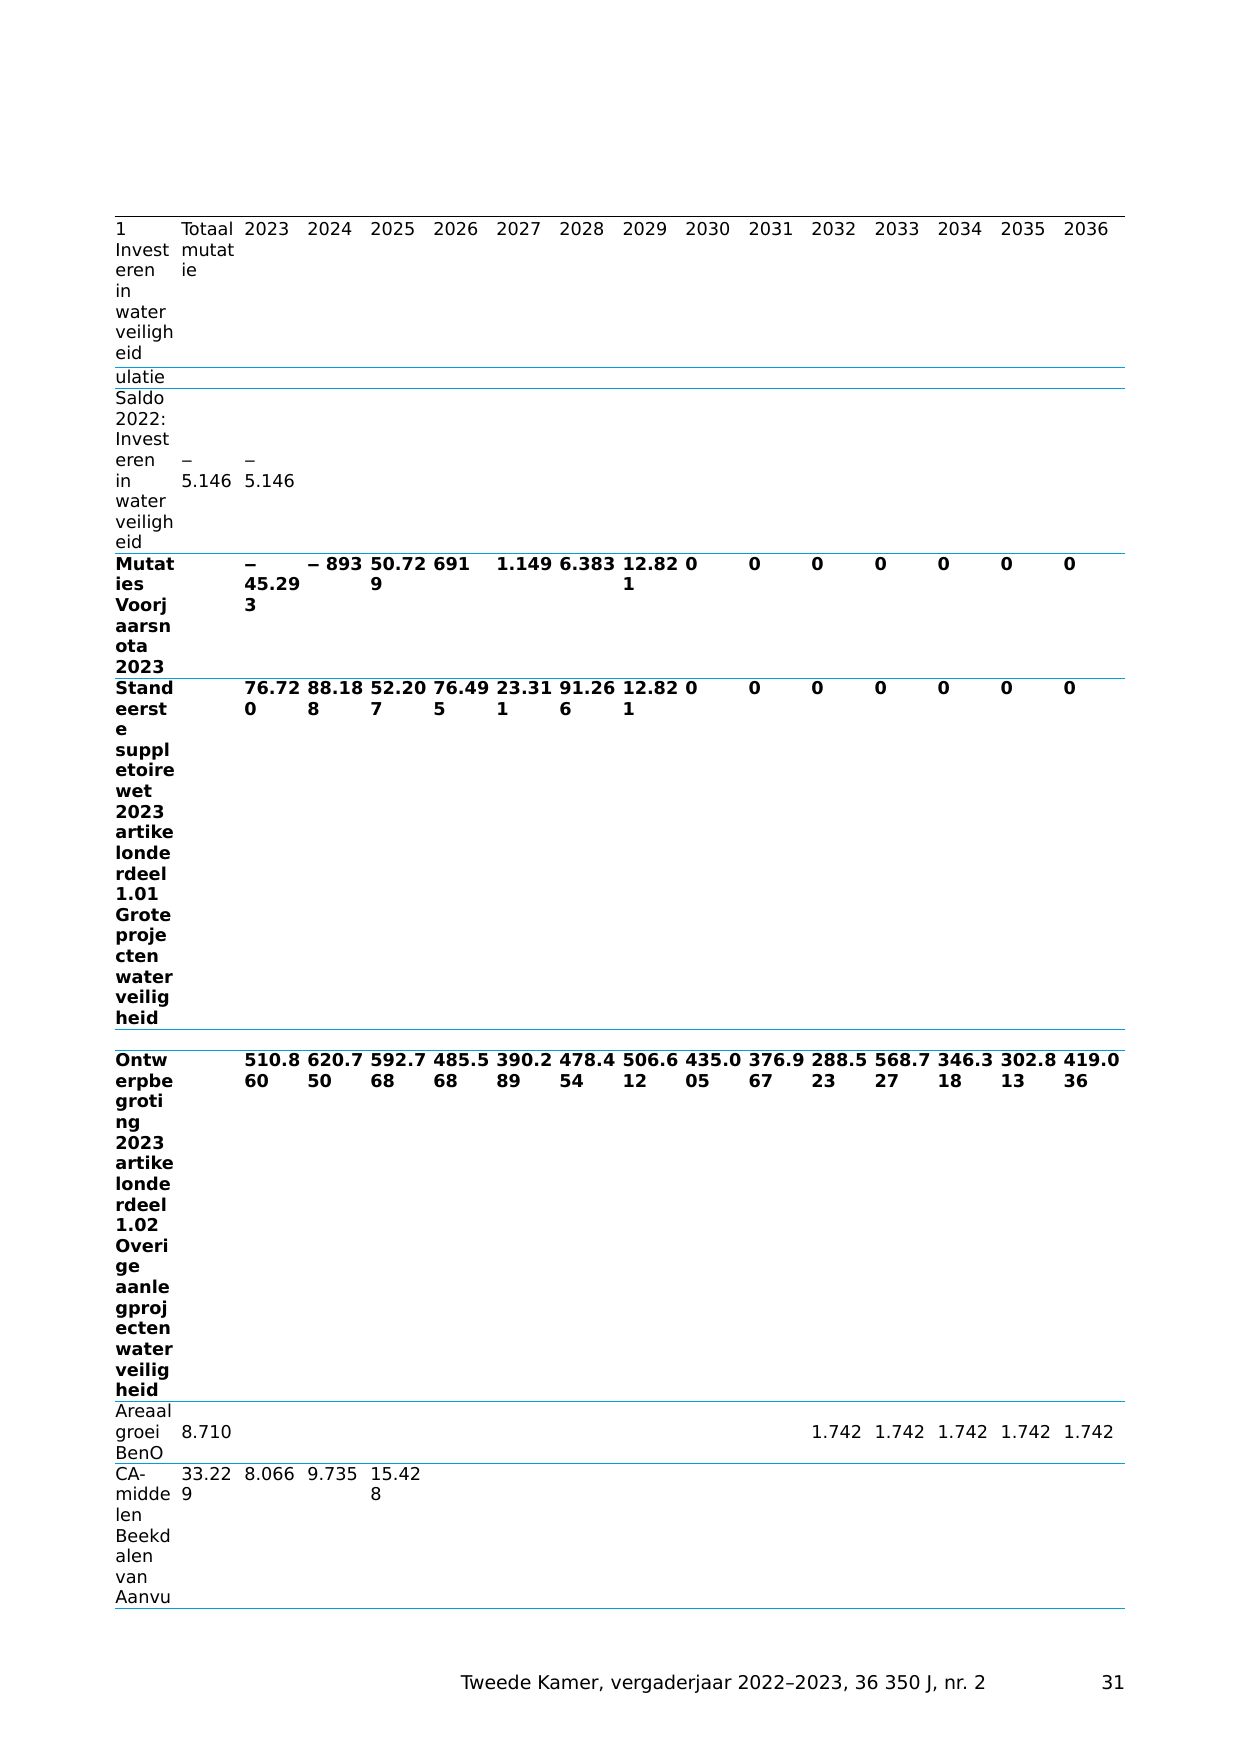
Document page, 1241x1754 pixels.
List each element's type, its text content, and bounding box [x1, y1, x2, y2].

table_cell 419.036 [1060, 1051, 1125, 1401]
table_cell 9.735 [304, 1464, 367, 1608]
table_cell 288.523 [808, 1051, 871, 1401]
table_cell [556, 1464, 619, 1608]
table_cell [682, 368, 745, 388]
table_cell ulatie [115, 368, 178, 388]
table_cell [367, 1402, 430, 1463]
table_cell [241, 1030, 304, 1050]
table_cell [619, 368, 682, 388]
table_cell 76.720 [241, 679, 304, 1028]
table_cell 1.742 [934, 1402, 997, 1463]
table_cell [556, 1402, 619, 1463]
table_cell [871, 368, 934, 388]
table_cell [430, 368, 493, 388]
table_cell [430, 1464, 493, 1608]
table_cell [430, 389, 493, 553]
table_cell [934, 1464, 997, 1608]
table_cell [934, 1030, 997, 1050]
table_cell [745, 1402, 808, 1463]
table_cell Areaalgroei BenO [115, 1402, 178, 1463]
table_cell 1.742 [998, 1402, 1060, 1463]
table_cell 1 Investeren in waterveiligheid [115, 217, 178, 366]
table_cell 23.311 [493, 679, 556, 1028]
table_cell [745, 1030, 808, 1050]
table_cell 2032 [808, 217, 871, 366]
table_cell [1060, 389, 1125, 553]
table_cell [178, 554, 241, 677]
table_cell [493, 1402, 556, 1463]
table_cell 15.428 [367, 1464, 430, 1608]
table_cell 0 [808, 554, 871, 677]
table_cell 2025 [367, 217, 430, 366]
table_cell 1.742 [1060, 1402, 1125, 1463]
table_cell 346.318 [934, 1051, 997, 1401]
table_cell [493, 1030, 556, 1050]
table_cell [493, 389, 556, 553]
table_cell [556, 1030, 619, 1050]
table_cell 478.454 [556, 1051, 619, 1401]
table_cell 76.495 [430, 679, 493, 1028]
table_cell 620.750 [304, 1051, 367, 1401]
table_cell [808, 1464, 871, 1608]
table_cell [430, 1030, 493, 1050]
table_cell [619, 1030, 682, 1050]
table_cell Totaal mutatie [178, 217, 241, 366]
table_cell 0 [998, 554, 1060, 677]
table_cell [430, 1402, 493, 1463]
table_cell 1.742 [808, 1402, 871, 1463]
table_cell [1060, 368, 1125, 388]
table_cell Saldo 2022: Investeren in waterveiligheid [115, 389, 178, 553]
table_cell [619, 1402, 682, 1463]
table_cell [241, 368, 304, 388]
table_cell 33.229 [178, 1464, 241, 1608]
table_cell 12.821 [619, 679, 682, 1028]
table_cell [115, 1030, 178, 1050]
table_cell 12.821 [619, 554, 682, 677]
table_cell [556, 389, 619, 553]
table_cell [241, 1402, 304, 1463]
table_cell [304, 368, 367, 388]
table_cell [998, 389, 1060, 553]
table_cell [619, 1464, 682, 1608]
table_cell 485.568 [430, 1051, 493, 1401]
table_cell [493, 1464, 556, 1608]
table_cell Stand eerste suppletoire wet 2023 artikelonderdeel 1.01 Grote projecten waterveiligheid [115, 679, 178, 1028]
table_cell [178, 679, 241, 1028]
table_cell [304, 389, 367, 553]
table_cell [367, 368, 430, 388]
table_cell 2029 [619, 217, 682, 366]
table_cell 376.967 [745, 1051, 808, 1401]
table_cell [934, 389, 997, 553]
table_cell [808, 1030, 871, 1050]
table_cell 506.612 [619, 1051, 682, 1401]
table_cell [367, 1030, 430, 1050]
table_cell [619, 389, 682, 553]
table_cell 0 [1060, 679, 1125, 1028]
table_cell 50.729 [367, 554, 430, 677]
table_cell [682, 1030, 745, 1050]
table_cell 52.207 [367, 679, 430, 1028]
table_cell [556, 368, 619, 388]
table_cell 2024 [304, 217, 367, 366]
table_cell 1.149 [493, 554, 556, 677]
table_cell 0 [1060, 554, 1125, 677]
table_cell 435.005 [682, 1051, 745, 1401]
table_cell 2033 [871, 217, 934, 366]
table_cell [178, 368, 241, 388]
table_cell [493, 368, 556, 388]
table_cell 691 [430, 554, 493, 677]
table_cell [745, 389, 808, 553]
table_cell 2030 [682, 217, 745, 366]
table_cell 2031 [745, 217, 808, 366]
table_cell Ontwerpbegroting 2023 artikelonderdeel 1.02 Overige aanlegprojecten waterveiligheid [115, 1051, 178, 1401]
table_cell 510.860 [241, 1051, 304, 1401]
table_cell 0 [871, 679, 934, 1028]
table_cell [1060, 1464, 1125, 1608]
table_cell [808, 368, 871, 388]
table_cell [998, 1464, 1060, 1608]
table_cell 91.266 [556, 679, 619, 1028]
table_cell [304, 1030, 367, 1050]
table_cell 0 [934, 554, 997, 677]
table_cell [745, 1464, 808, 1608]
table_cell 2035 [998, 217, 1060, 366]
table_cell [682, 389, 745, 553]
table_cell ‒ 893 [304, 554, 367, 677]
table_cell 592.768 [367, 1051, 430, 1401]
table_cell [998, 368, 1060, 388]
table_cell 0 [682, 554, 745, 677]
table_cell [1060, 1030, 1125, 1050]
table_cell 2034 [934, 217, 997, 366]
table_cell [998, 1030, 1060, 1050]
table_cell 0 [745, 554, 808, 677]
table_cell 0 [934, 679, 997, 1028]
table_cell ‒ 5.146 [178, 389, 241, 553]
table_cell 0 [998, 679, 1060, 1028]
table_cell CA-middelen Beekdalen van Aanvu [115, 1464, 178, 1608]
table_cell Mutaties Voorjaarsnota 2023 [115, 554, 178, 677]
table_cell 568.727 [871, 1051, 934, 1401]
table_cell [934, 368, 997, 388]
table_cell [871, 389, 934, 553]
table_cell [178, 1030, 241, 1050]
table_cell 2028 [556, 217, 619, 366]
table_cell 302.813 [998, 1051, 1060, 1401]
table_cell 1.742 [871, 1402, 934, 1463]
table_header Tabel 12 [115, 191, 1125, 216]
table_cell [682, 1464, 745, 1608]
table_cell [682, 1402, 745, 1463]
table_cell ‒ 45.293 [241, 554, 304, 677]
table_cell 0 [871, 554, 934, 677]
table_cell 2023 [241, 217, 304, 366]
table_cell 0 [682, 679, 745, 1028]
table_cell [367, 389, 430, 553]
table_cell 8.710 [178, 1402, 241, 1463]
table_cell 2027 [493, 217, 556, 366]
table_cell 2036 [1060, 217, 1125, 366]
table_cell 8.066 [241, 1464, 304, 1608]
table_cell 2026 [430, 217, 493, 366]
table_cell 0 [808, 679, 871, 1028]
table_cell ‒ 5.146 [241, 389, 304, 553]
table_cell [304, 1402, 367, 1463]
table_cell [808, 389, 871, 553]
table_cell 390.289 [493, 1051, 556, 1401]
table_cell [745, 368, 808, 388]
table_cell [871, 1464, 934, 1608]
table_cell 0 [745, 679, 808, 1028]
table_cell [178, 1051, 241, 1401]
table_cell 6.383 [556, 554, 619, 677]
table_cell [871, 1030, 934, 1050]
table_cell 88.188 [304, 679, 367, 1028]
